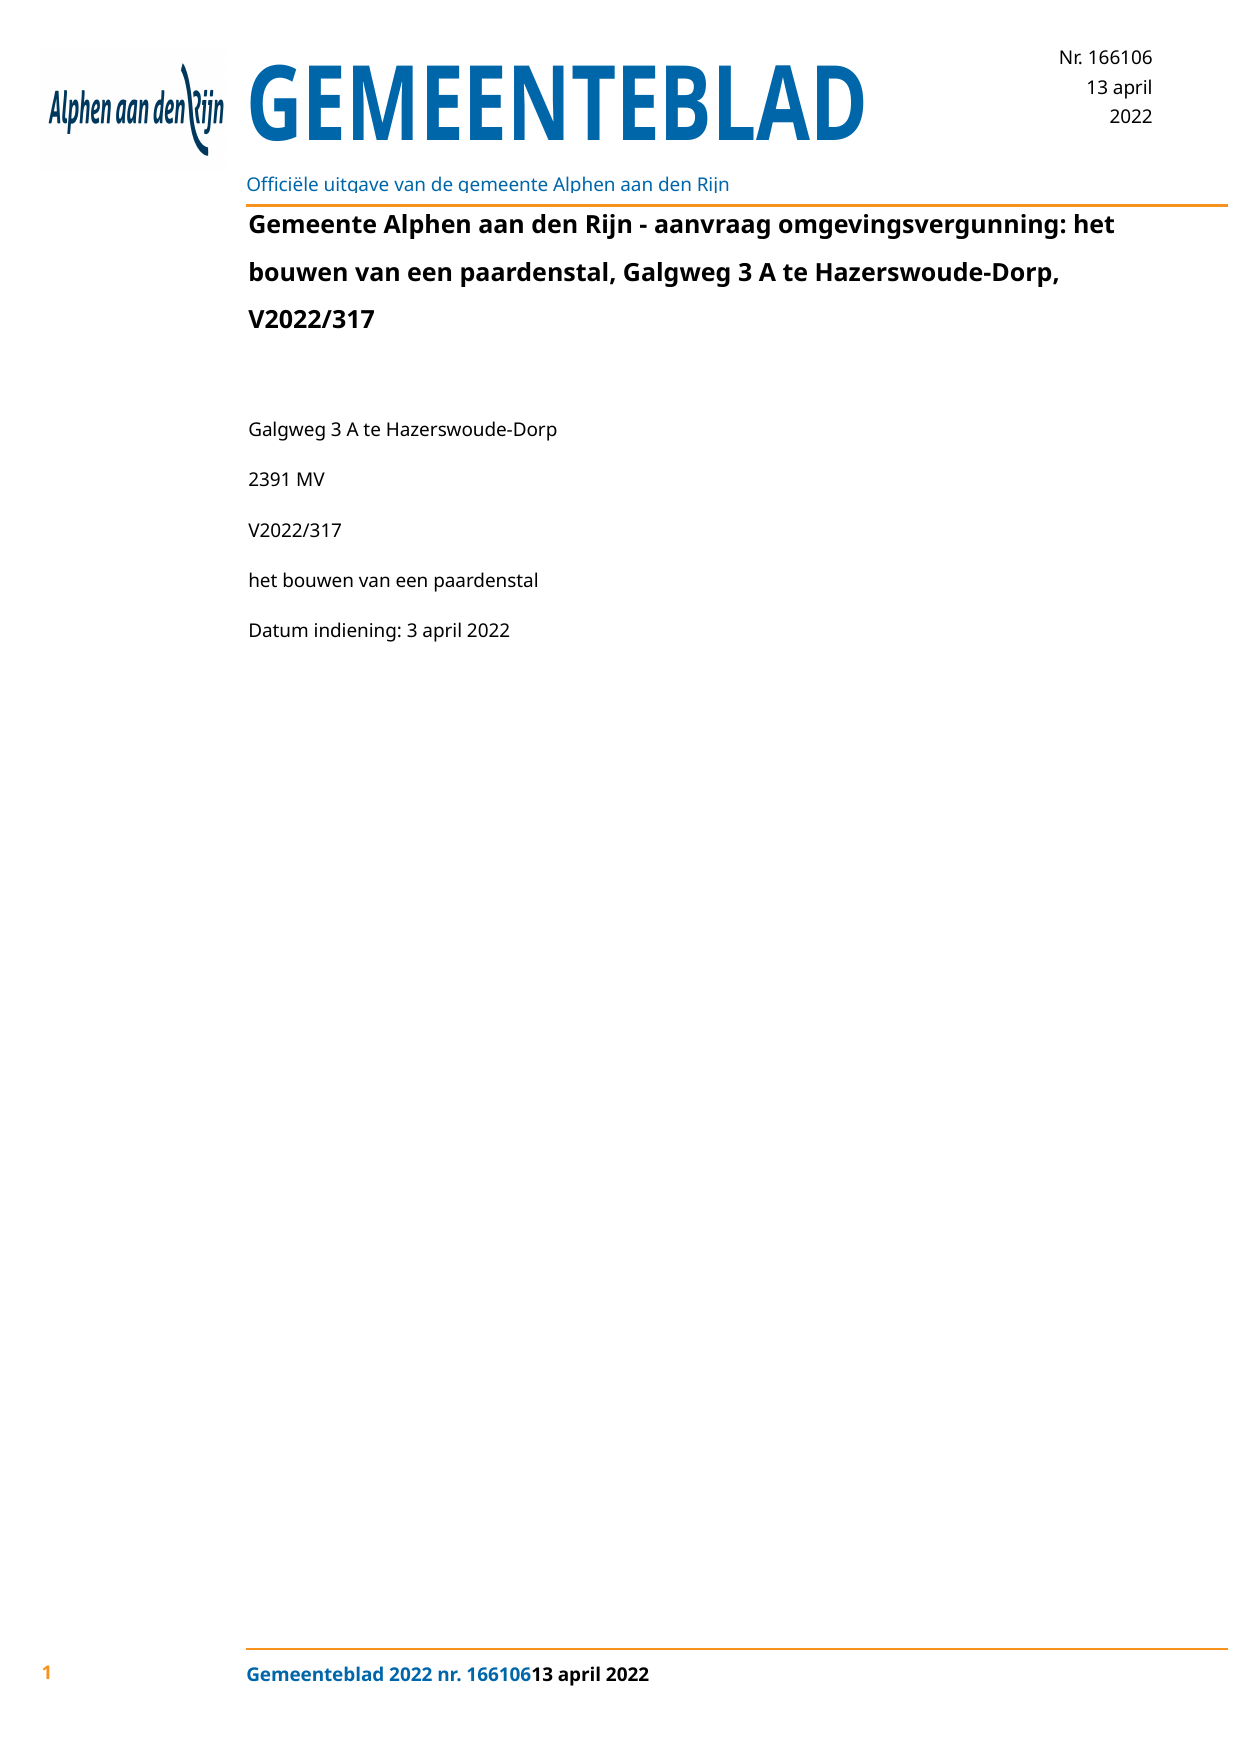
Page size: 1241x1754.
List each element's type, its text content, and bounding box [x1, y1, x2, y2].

text V2022/317 [248, 517, 1152, 542]
text Galgweg 3 A te Hazerswoude-Dorp [248, 416, 1152, 442]
text het bouwen van een paardenstal [248, 567, 1152, 593]
picture [41, 47, 231, 172]
text Datum indiening: 3 april 2022 [248, 618, 1152, 643]
text 2391 MV [248, 466, 1152, 492]
text Gemeente Alphen aan den Rijn - aanvraag omgevingsvergunning: het bouwen van een paardenstal, Galgweg 3 A te Hazerswoude-Dorp, V2022/317 [248, 207, 1152, 336]
